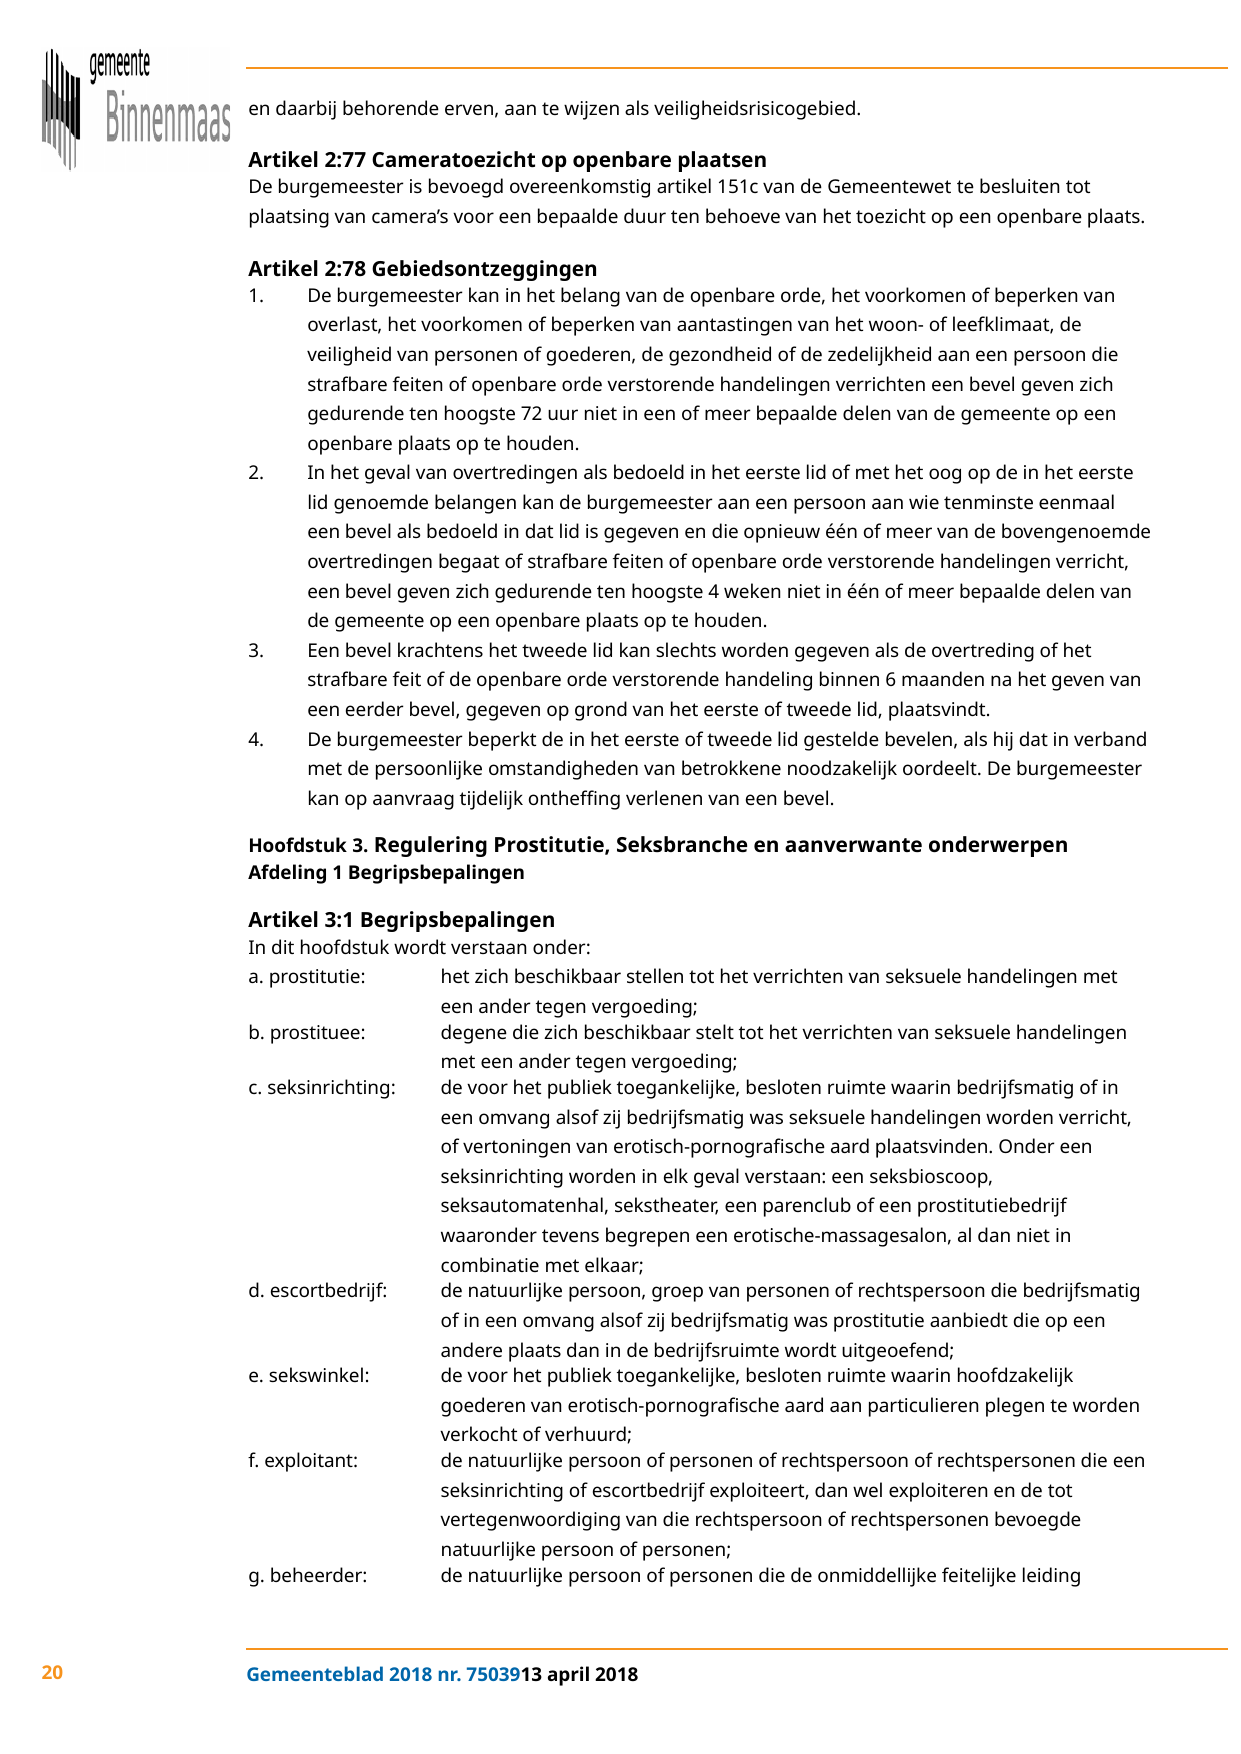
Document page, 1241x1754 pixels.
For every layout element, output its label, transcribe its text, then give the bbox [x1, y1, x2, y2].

table_cell de natuurlijke persoon of personen die de onmiddellijke feitelijke leiding [440, 1562, 1152, 1588]
list De burgemeester beperkt de in het eerste of tweede lid gestelde bevelen, als hij dat in verband met de persoonlijke omstandigheden van betrokkene noodzakelijk oordeelt. De burgemeester kan op aanvraag tijdelijk ontheffing verlenen van een bevel. [248, 726, 1152, 811]
list Een bevel krachtens het tweede lid kan slechts worden gegeven als de overtreding of het strafbare feit of de openbare orde verstorende handeling binnen 6 maanden na het geven van een eerder bevel, gegeven op grond van het eerste of tweede lid, plaatsvindt. [248, 637, 1152, 722]
text In dit hoofdstuk wordt verstaan onder: [248, 934, 1152, 960]
list In het geval van overtredingen als bedoeld in het eerste lid of met het oog op de in het eerste lid genoemde belangen kan de burgemeester aan een persoon aan wie tenminste eenmaal een bevel als bedoeld in dat lid is gegeven en die opnieuw één of meer van de bovengenoemde overtredingen begaat of strafbare feiten of openbare orde verstorende handelingen verricht, een bevel geven zich gedurende ten hoogste 4 weken niet in één of meer bepaalde delen van de gemeente op een openbare plaats op te houden. [248, 459, 1152, 633]
table_header het zich beschikbaar stellen tot het verrichten van seksuele handelingen met een ander tegen vergoeding; [440, 964, 1152, 1019]
table_cell f. exploitant: [248, 1448, 440, 1562]
table_header a. prostitutie: [248, 964, 440, 1019]
text en daarbij behorende erven, aan te wijzen als veiligheidsrisicogebied. [248, 95, 1152, 121]
table_cell b. prostituee: [248, 1019, 440, 1074]
text De burgemeester is bevoegd overeenkomstig artikel 151c van de Gemeentewet te besluiten tot plaatsing van camera’s voor een bepaalde duur ten behoeve van het toezicht op een openbare plaats. [248, 174, 1152, 229]
table_cell c. seksinrichting: [248, 1074, 440, 1278]
text Artikel 3:1 Begripsbepalingen [248, 906, 1152, 934]
table_cell de natuurlijke persoon, groep van personen of rechtspersoon die bedrijfsmatig of in een omvang alsof zij bedrijfsmatig was prostitutie aanbiedt die op een andere plaats dan in de bedrijfsruimte wordt uitgeoefend; [440, 1278, 1152, 1362]
text Artikel 2:77 Cameratoezicht op openbare plaatsen [248, 145, 1152, 174]
list De burgemeester kan in het belang van de openbare orde, het voorkomen of beperken van overlast, het voorkomen of beperken van aantastingen van het woon- of leefklimaat, de veiligheid van personen of goederen, de gezondheid of de zedelijkheid aan een persoon die strafbare feiten of openbare orde verstorende handelingen verrichten een bevel geven zich gedurende ten hoogste 72 uur niet in een of meer bepaalde delen van de gemeente op een openbare plaats op te houden. [248, 282, 1152, 456]
picture [41, 47, 231, 172]
table_cell e. sekswinkel: [248, 1363, 440, 1447]
table_cell de natuurlijke persoon of personen of rechtspersoon of rechtspersonen die een seksinrichting of escortbedrijf exploiteert, dan wel exploiteren en de tot vertegenwoordiging van die rechtspersoon of rechtspersonen bevoegde natuurlijke persoon of personen; [440, 1448, 1152, 1562]
table_cell degene die zich beschikbaar stelt tot het verrichten van seksuele handelingen met een ander tegen vergoeding; [440, 1019, 1152, 1074]
table_cell de voor het publiek toegankelijke, besloten ruimte waarin hoofdzakelijk goederen van erotisch-pornografische aard aan particulieren plegen te worden verkocht of verhuurd; [440, 1363, 1152, 1447]
table_cell d. escortbedrijf: [248, 1278, 440, 1362]
text Afdeling 1 Begripsbepalingen [248, 859, 1152, 885]
table_cell g. beheerder: [248, 1562, 440, 1588]
text Hoofdstuk 3. Regulering Prostitutie, Seksbranche en aanverwante onderwerpen [248, 831, 1152, 859]
text Artikel 2:78 Gebiedsontzeggingen [248, 254, 1152, 282]
table_cell de voor het publiek toegankelijke, besloten ruimte waarin bedrijfsmatig of in een omvang alsof zij bedrijfsmatig was seksuele handelingen worden verricht, of vertoningen van erotisch-pornografische aard plaatsvinden. Onder een seksinrichting worden in elk geval verstaan: een seksbioscoop, seksautomatenhal, sekstheater, een parenclub of een prostitutiebedrijf waaronder tevens begrepen een erotische-massagesalon, al dan niet in combinatie met elkaar; [440, 1074, 1152, 1278]
